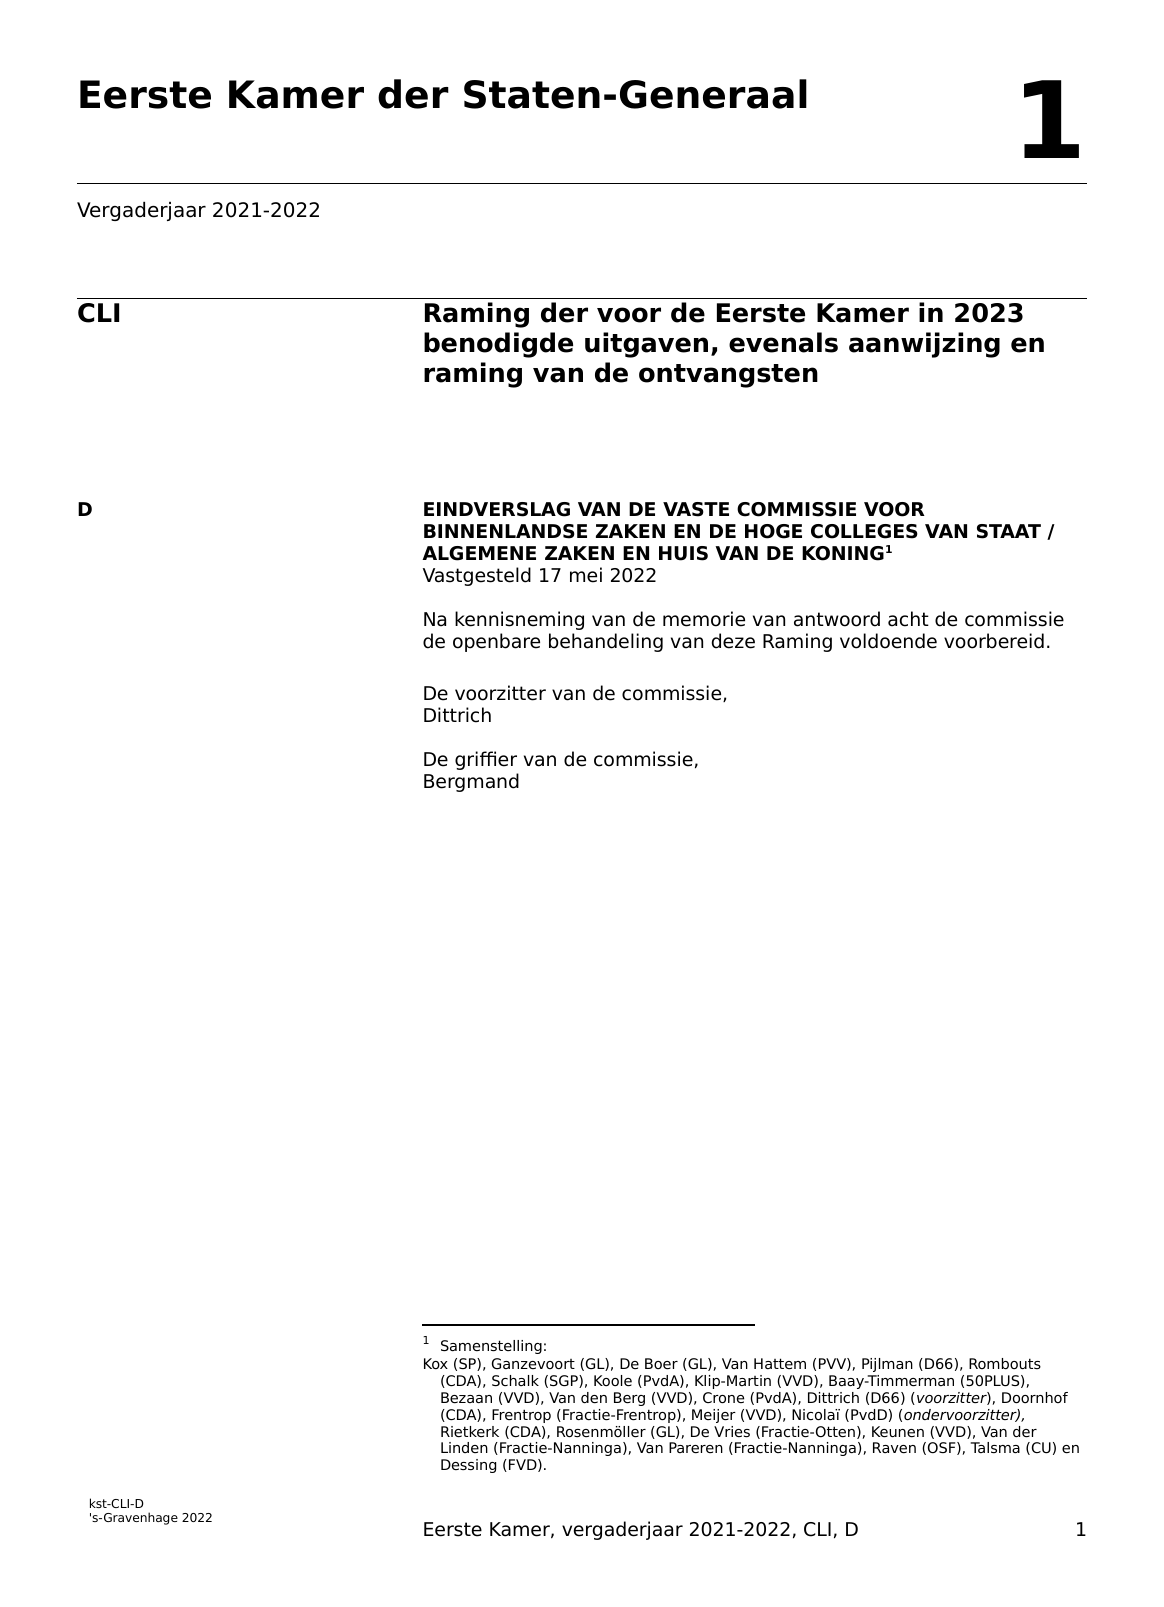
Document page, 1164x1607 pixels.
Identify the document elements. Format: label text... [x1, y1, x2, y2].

text Vastgesteld 17 mei 2022 [422, 565, 1087, 587]
text 's-Gravenhage 2022 [88, 1511, 323, 1525]
text De voorzitter van de commissie, Dittrich [422, 683, 1087, 727]
table_header Eerste Kamer der Staten-Generaal [77, 59, 886, 183]
table_header 1 [886, 59, 1087, 183]
text De griffier van de commissie, Bergmand [422, 749, 1087, 793]
text Samenstelling: [422, 1334, 1087, 1356]
text Na kennisneming van de memorie van antwoord acht de commissie de openbare behandeling van deze Raming voldoende voorbereid. [422, 609, 1087, 653]
text Kox (SP), Ganzevoort (GL), De Boer (GL), Van Hattem (PVV), Pijlman (D66), Rombouts (CDA), Schalk (SGP), Koole (PvdA), Klip-Martin (VVD), Baay-Timmerman (50PLUS), Bezaan (VVD), Van den Berg (VVD), Crone (PvdA), Dittrich (D66) (voorzitter), Doornhof (CDA), Frentrop (Fractie-Frentrop), Meijer (VVD), Nicolaï (PvdD) (ondervoorzitter), Rietkerk (CDA), Rosenmöller (GL), De Vries (Fractie-Otten), Keunen (VVD), Van der Linden (Fractie-Nanninga), Van Pareren (Fractie-Nanninga), Raven (OSF), Talsma (CU) en Dessing (FVD). [422, 1356, 1087, 1474]
text kst-CLI-D [88, 1497, 323, 1511]
table_cell Vergaderjaar 2021-2022 [77, 184, 1087, 298]
subtitle CLI Raming der voor de Eerste Kamer in 2023 benodigde uitgaven, evenals aanwijzing en raming van de ontvangsten [77, 299, 1087, 388]
subtitle D EINDVERSLAG VAN DE VASTE COMMISSIE VOOR BINNENLANDSE ZAKEN EN DE HOGE COLLEGES VAN STAAT / ALGEMENE ZAKEN EN HUIS VAN DE KONING [77, 499, 1087, 565]
